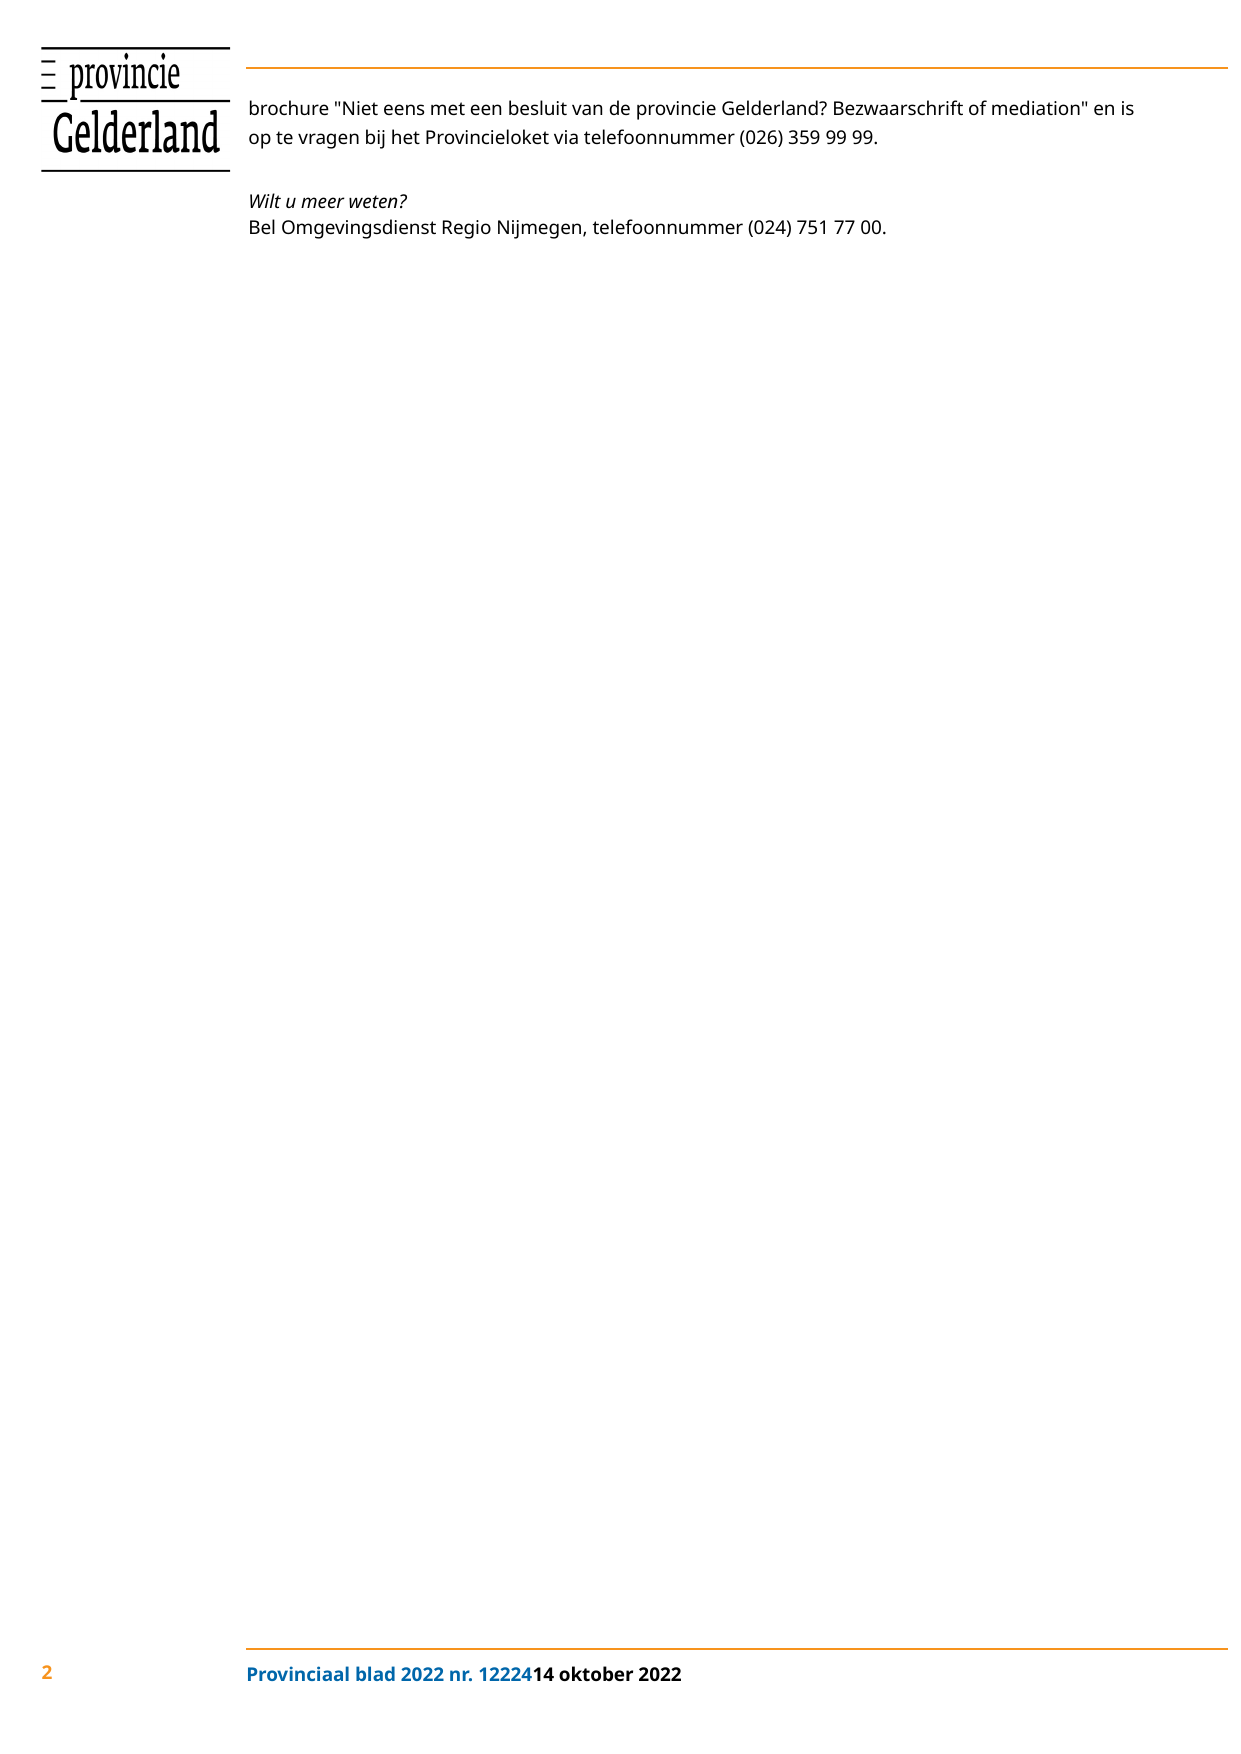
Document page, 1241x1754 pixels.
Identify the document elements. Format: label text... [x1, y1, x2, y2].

text brochure "Niet eens met een besluit van de provincie Gelderland? Bezwaarschrift of mediation" en is op te vragen bij het Provincieloket via telefoonnummer (026) 359 99 99. [248, 95, 1152, 150]
text Wilt u meer weten? [248, 188, 1152, 214]
picture [41, 47, 231, 172]
text Bel Omgevingsdienst Regio Nijmegen, telefoonnummer (024) 751 77 00. [248, 214, 1152, 240]
